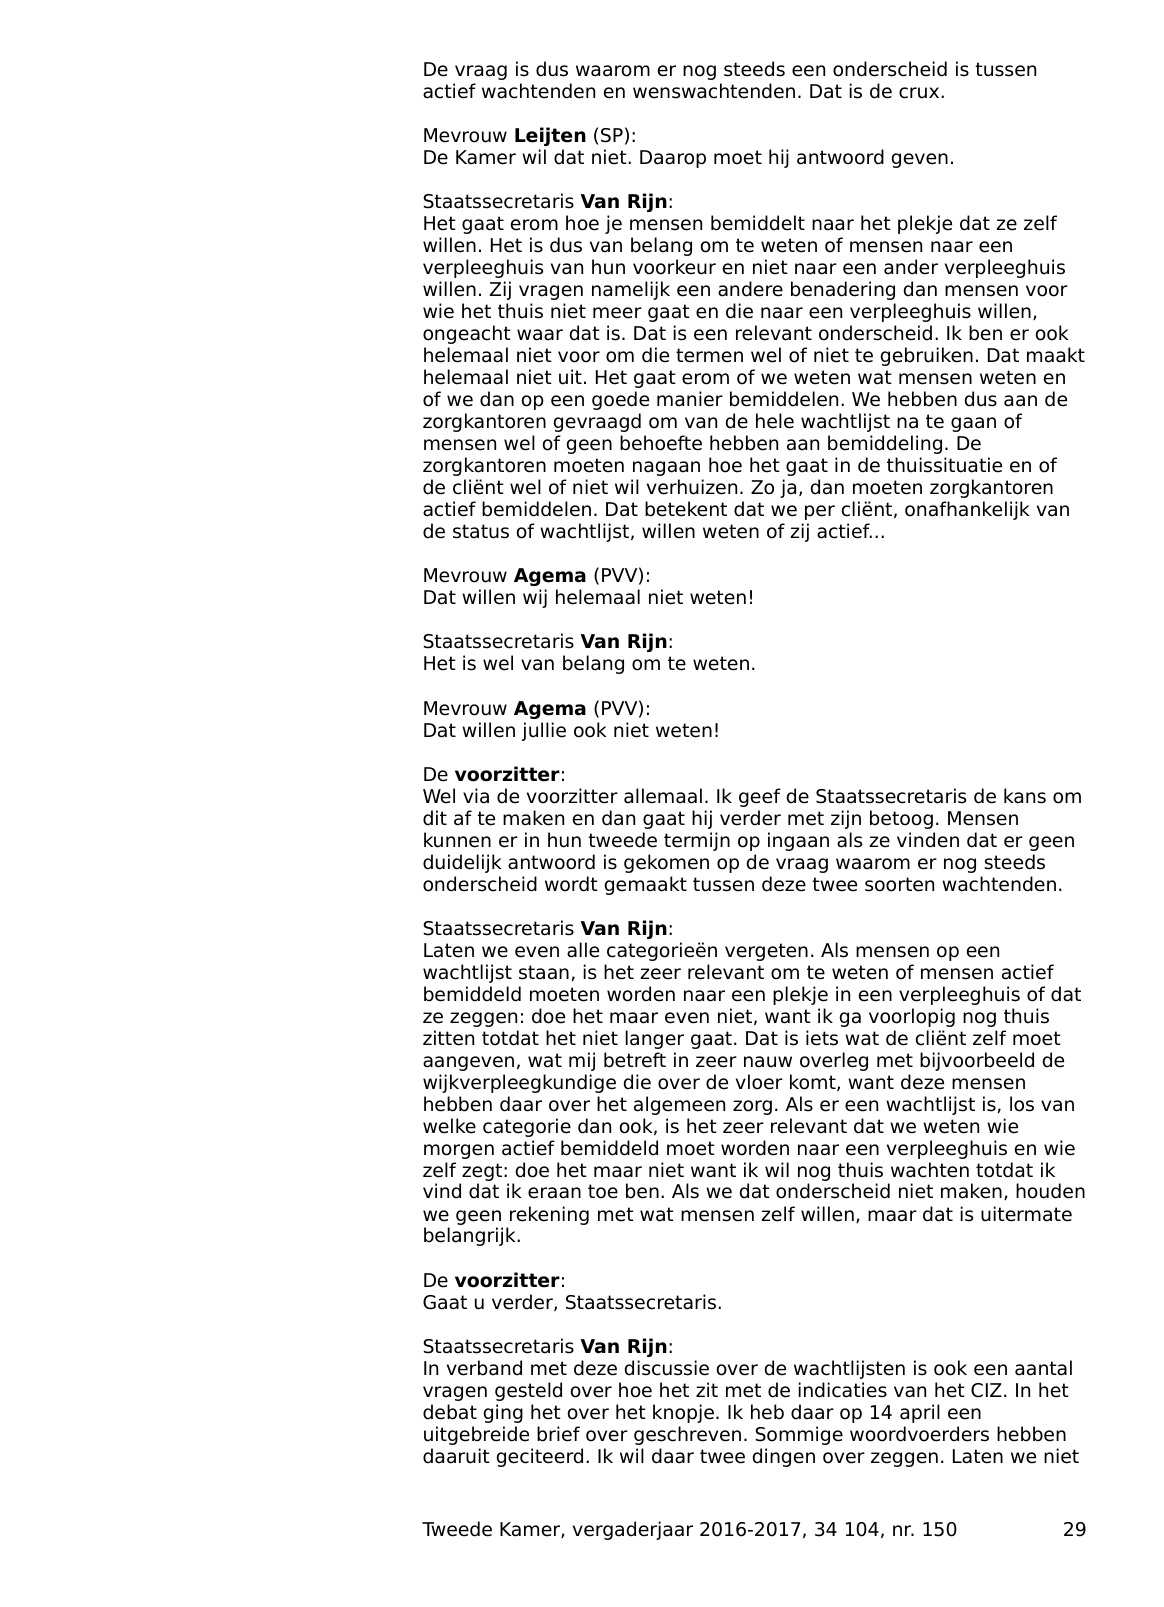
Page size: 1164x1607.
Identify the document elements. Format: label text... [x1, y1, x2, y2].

text Wel via de voorzitter allemaal. Ik geef de Staatssecretaris de kans om dit af te maken en dan gaat hij verder met zijn betoog. Mensen kunnen er in hun tweede termijn op ingaan als ze vinden dat er geen duidelijk antwoord is gekomen op de vraag waarom er nog steeds onderscheid wordt gemaakt tussen deze twee soorten wachtenden. [422, 786, 1087, 896]
text De vraag is dus waarom er nog steeds een onderscheid is tussen actief wachtenden en wenswachtenden. Dat is de crux. [422, 59, 1087, 103]
text De voorzitter: [422, 1269, 1087, 1292]
text Laten we even alle categorieën vergeten. Als mensen op een wachtlijst staan, is het zeer relevant om te weten of mensen actief bemiddeld moeten worden naar een plekje in een verpleeghuis of dat ze zeggen: doe het maar even niet, want ik ga voorlopig nog thuis zitten totdat het niet langer gaat. Dat is iets wat de cliënt zelf moet aangeven, wat mij betreft in zeer nauw overleg met bijvoorbeeld de wijkverpleegkundige die over de vloer komt, want deze mensen hebben daar over het algemeen zorg. Als er een wachtlijst is, los van welke categorie dan ook, is het zeer relevant dat we weten wie morgen actief bemiddeld moet worden naar een verpleeghuis en wie zelf zegt: doe het maar niet want ik wil nog thuis wachten totdat ik vind dat ik eraan toe ben. Als we dat onderscheid niet maken, houden we geen rekening met wat mensen zelf willen, maar dat is uitermate belangrijk. [422, 940, 1087, 1247]
text Mevrouw Leijten (SP): [422, 125, 1087, 147]
text Dat willen jullie ook niet weten! [422, 719, 1087, 741]
text Mevrouw Agema (PVV): [422, 697, 1087, 719]
text De voorzitter: [422, 764, 1087, 786]
text Staatssecretaris Van Rijn: [422, 918, 1087, 940]
text Mevrouw Agema (PVV): [422, 565, 1087, 587]
text Het gaat erom hoe je mensen bemiddelt naar het plekje dat ze zelf willen. Het is dus van belang om te weten of mensen naar een verpleeghuis van hun voorkeur en niet naar een ander verpleeghuis willen. Zij vragen namelijk een andere benadering dan mensen voor wie het thuis niet meer gaat en die naar een verpleeghuis willen, ongeacht waar dat is. Dat is een relevant onderscheid. Ik ben er ook helemaal niet voor om die termen wel of niet te gebruiken. Dat maakt helemaal niet uit. Het gaat erom of we weten wat mensen weten en of we dan op een goede manier bemiddelen. We hebben dus aan de zorgkantoren gevraagd om van de hele wachtlijst na te gaan of mensen wel of geen behoefte hebben aan bemiddeling. De zorgkantoren moeten nagaan hoe het gaat in de thuissituatie en of de cliënt wel of niet wil verhuizen. Zo ja, dan moeten zorgkantoren actief bemiddelen. Dat betekent dat we per cliënt, onafhankelijk van de status of wachtlijst, willen weten of zij actief... [422, 213, 1087, 543]
text Gaat u verder, Staatssecretaris. [422, 1292, 1087, 1313]
text Het is wel van belang om te weten. [422, 653, 1087, 675]
text Staatssecretaris Van Rijn: [422, 631, 1087, 653]
text In verband met deze discussie over de wachtlijsten is ook een aantal vragen gesteld over hoe het zit met de indicaties van het CIZ. In het debat ging het over het knopje. Ik heb daar op 14 april een uitgebreide brief over geschreven. Sommige woordvoerders hebben daaruit geciteerd. Ik wil daar twee dingen over zeggen. Laten we niet [422, 1358, 1087, 1468]
text De Kamer wil dat niet. Daarop moet hij antwoord geven. [422, 147, 1087, 169]
text Staatssecretaris Van Rijn: [422, 191, 1087, 213]
text Staatssecretaris Van Rijn: [422, 1336, 1087, 1358]
text Dat willen wij helemaal niet weten! [422, 587, 1087, 609]
